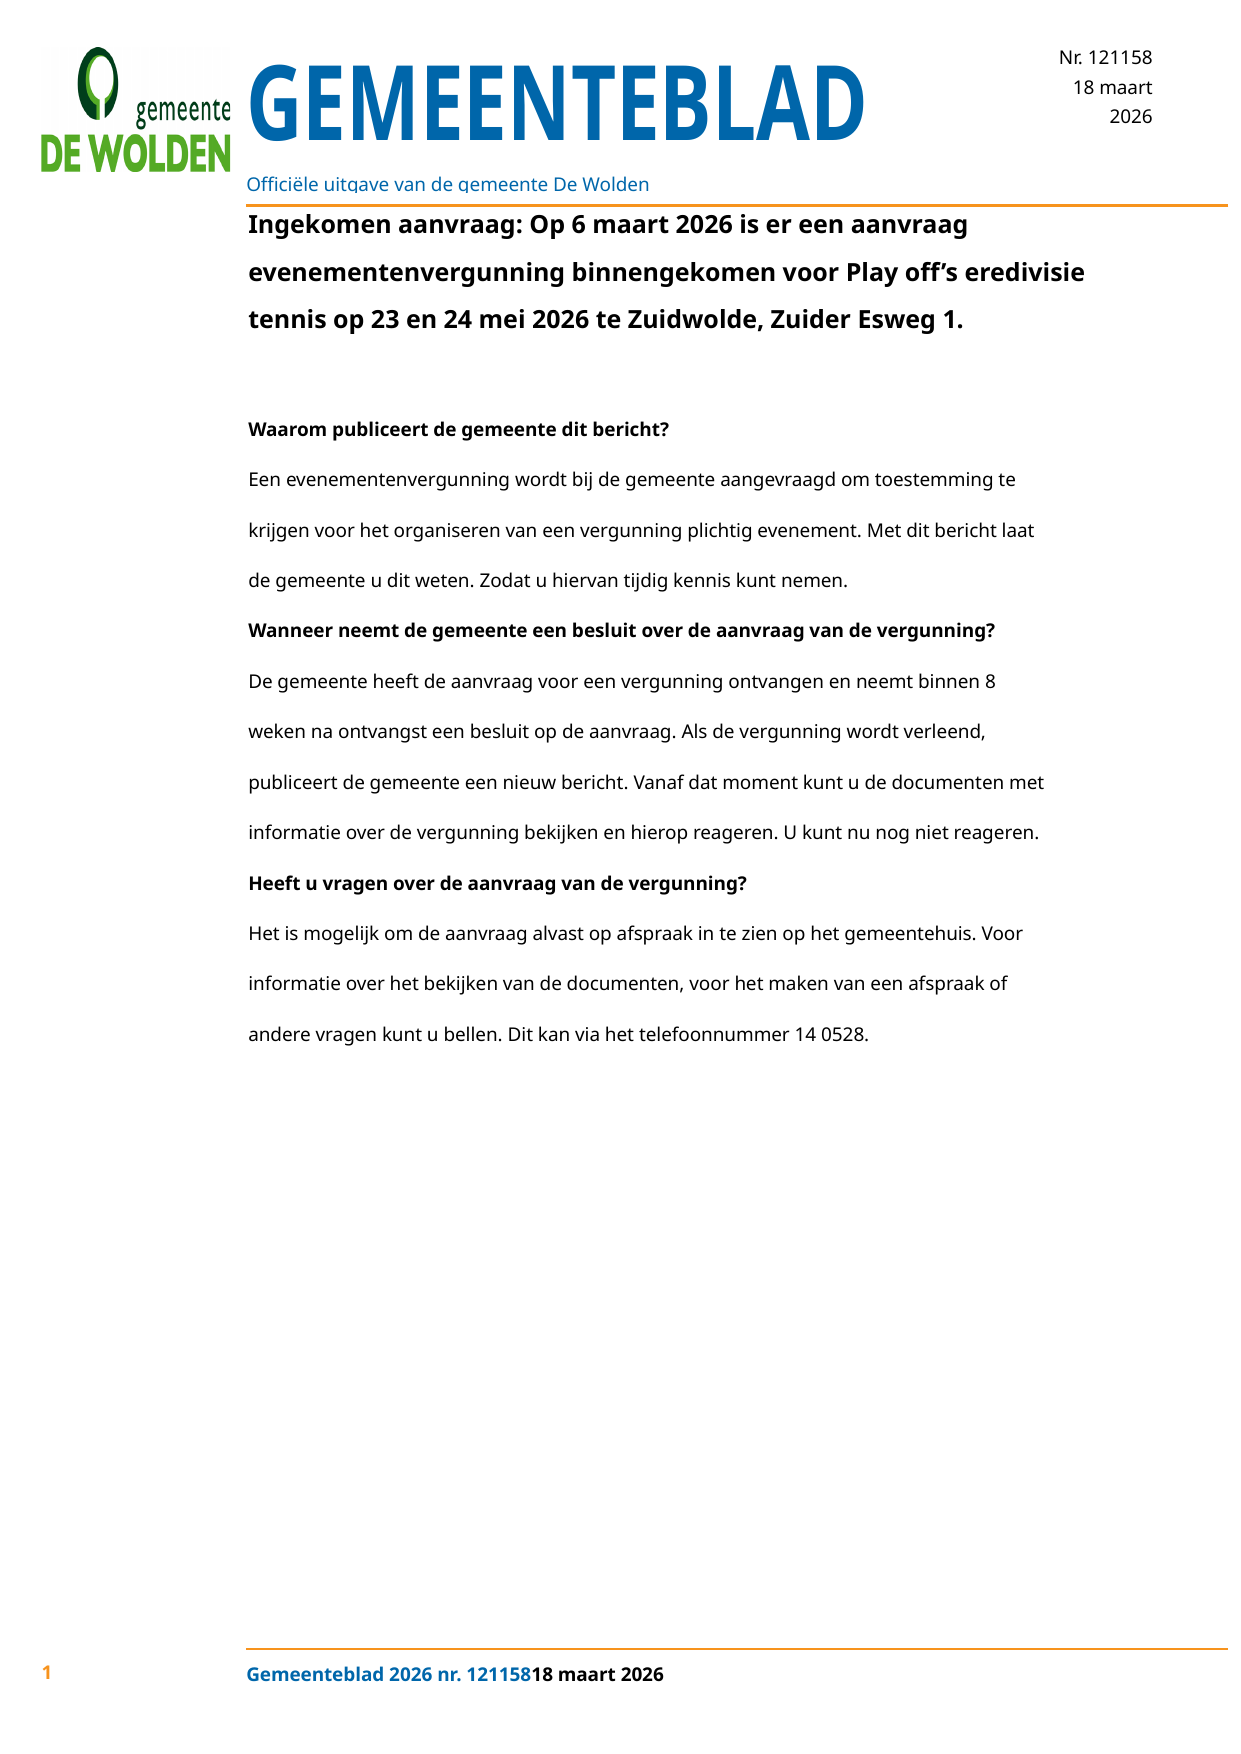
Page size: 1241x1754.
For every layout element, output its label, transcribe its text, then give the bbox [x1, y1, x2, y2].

text informatie over het bekijken van de documenten, voor het maken van een afspraak of [248, 971, 1152, 996]
text de gemeente u dit weten. Zodat u hiervan tijdig kennis kunt nemen. [248, 567, 1152, 593]
text Wanneer neemt de gemeente een besluit over de aanvraag van de vergunning? [248, 618, 1152, 643]
text Heeft u vragen over de aanvraag van de vergunning? [248, 870, 1152, 895]
text publiceert de gemeente een nieuw bericht. Vanaf dat moment kunt u de documenten met [248, 769, 1152, 794]
text Het is mogelijk om de aanvraag alvast op afspraak in te zien op het gemeentehuis. Voor [248, 920, 1152, 946]
text informatie over de vergunning bekijken en hierop reageren. U kunt nu nog niet reageren. [248, 819, 1152, 845]
text Ingekomen aanvraag: Op 6 maart 2026 is er een aanvraag evenementenvergunning binnengekomen voor Play off’s eredivisie tennis op 23 en 24 mei 2026 te Zuidwolde, Zuider Esweg 1. [248, 207, 1152, 336]
text krijgen voor het organiseren van een vergunning plichtig evenement. Met dit bericht laat [248, 517, 1152, 542]
text Een evenementenvergunning wordt bij de gemeente aangevraagd om toestemming te [248, 466, 1152, 492]
picture [41, 47, 231, 172]
text De gemeente heeft de aanvraag voor een vergunning ontvangen en neemt binnen 8 [248, 668, 1152, 694]
text andere vragen kunt u bellen. Dit kan via het telefoonnummer 14 0528. [248, 1021, 1152, 1047]
text weken na ontvangst een besluit op de aanvraag. Als de vergunning wordt verleend, [248, 718, 1152, 744]
text Waarom publiceert de gemeente dit bericht? [248, 416, 1152, 442]
